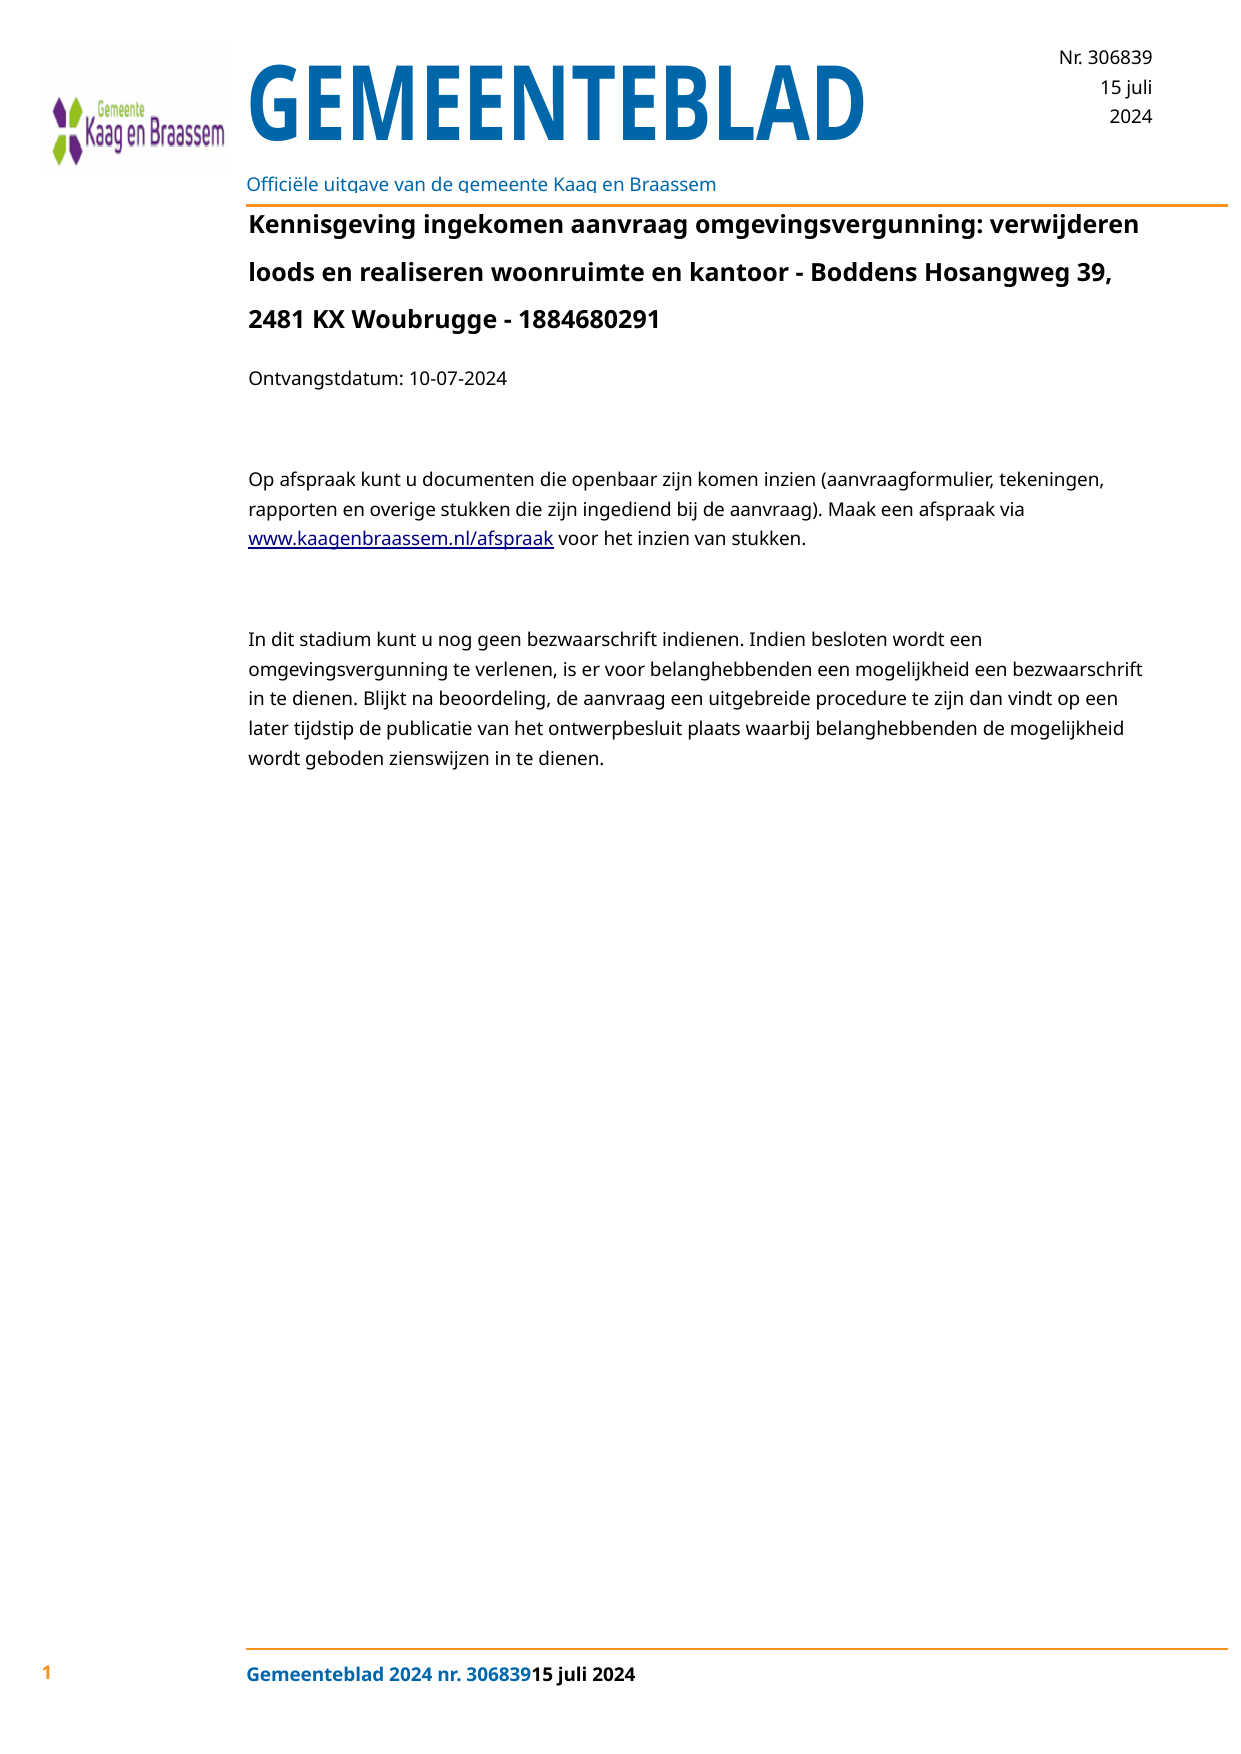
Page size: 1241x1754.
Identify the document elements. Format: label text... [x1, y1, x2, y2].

text Ontvangstdatum: 10-07-2024 [248, 366, 1152, 391]
picture [41, 47, 231, 172]
text In dit stadium kunt u nog geen bezwaarschrift indienen. Indien besloten wordt een omgevingsvergunning te verlenen, is er voor belanghebbenden een mogelijkheid een bezwaarschrift in te dienen. Blijkt na beoordeling, de aanvraag een uitgebreide procedure te zijn dan vindt op een later tijdstip de publicatie van het ontwerpbesluit plaats waarbij belanghebbenden de mogelijkheid wordt geboden zienswijzen in te dienen. [248, 626, 1152, 770]
text Op afspraak kunt u documenten die openbaar zijn komen inzien (aanvraagformulier, tekeningen, rapporten en overige stukken die zijn ingediend bij de aanvraag). Maak een afspraak via www.kaagenbraassem.nl/afspraak voor het inzien van stukken. [248, 466, 1152, 551]
text Kennisgeving ingekomen aanvraag omgevingsvergunning: verwijderen loods en realiseren woonruimte en kantoor - Boddens Hosangweg 39, 2481 KX Woubrugge - 1884680291 [248, 207, 1152, 336]
